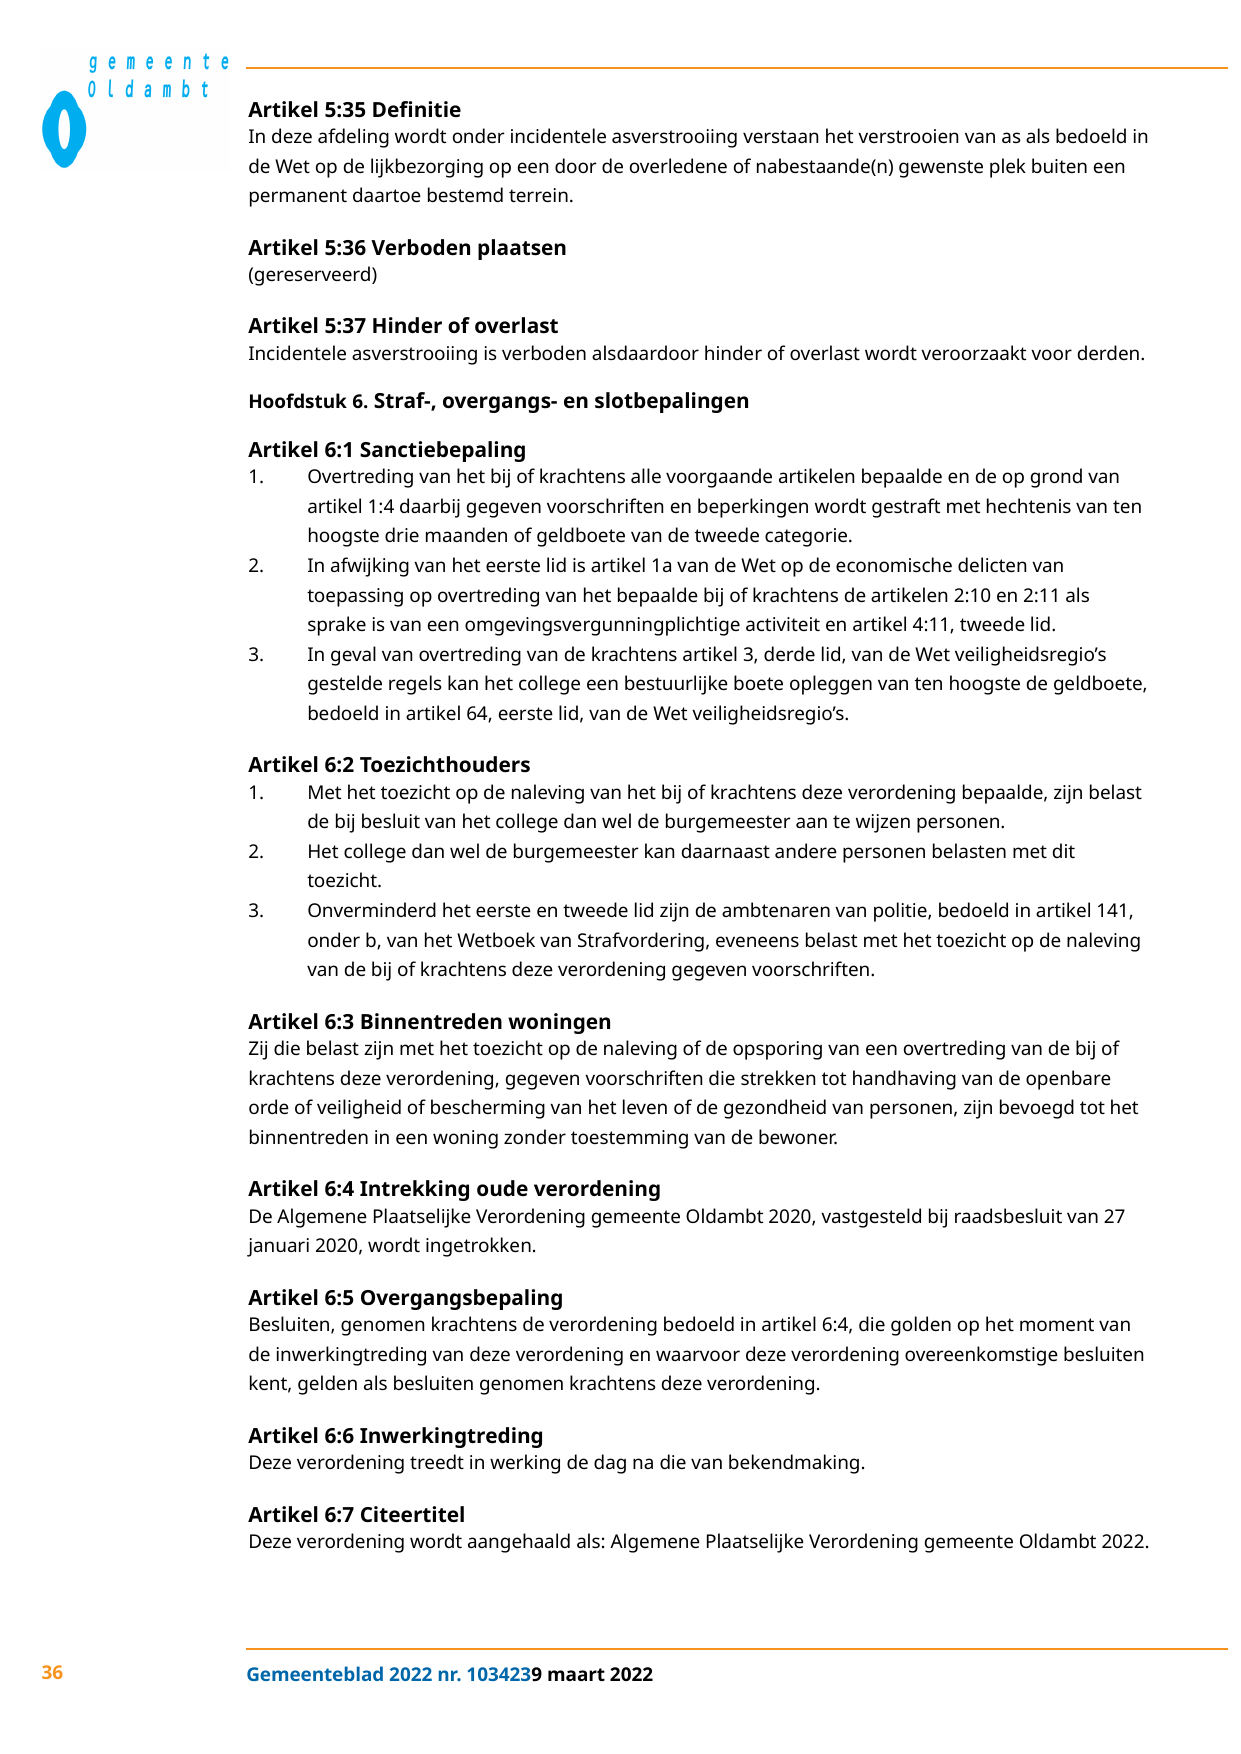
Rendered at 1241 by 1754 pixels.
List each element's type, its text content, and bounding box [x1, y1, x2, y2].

text Artikel 6:7 Citeertitel [248, 1500, 1152, 1528]
text Artikel 6:4 Intrekking oude verordening [248, 1174, 1152, 1203]
text Artikel 6:5 Overgangsbepaling [248, 1283, 1152, 1311]
text (gereserveerd) [248, 261, 1152, 287]
picture [41, 47, 231, 172]
text Artikel 5:35 Definitie [248, 95, 1152, 123]
text Artikel 6:6 Inwerkingtreding [248, 1421, 1152, 1449]
list In afwijking van het eerste lid is artikel 1a van de Wet op de economische delicten van toepassing op overtreding van het bepaalde bij of krachtens de artikelen 2:10 en 2:11 als sprake is van een omgevingsvergunningplichtige activiteit en artikel 4:11, tweede lid. [248, 552, 1152, 637]
list Met het toezicht op de naleving van het bij of krachtens deze verordening bepaalde, zijn belast de bij besluit van het college dan wel de burgemeester aan te wijzen personen. [248, 779, 1152, 834]
text Artikel 5:36 Verboden plaatsen [248, 233, 1152, 261]
list Het college dan wel de burgemeester kan daarnaast andere personen belasten met dit toezicht. [248, 838, 1152, 893]
text Deze verordening wordt aangehaald als: Algemene Plaatselijke Verordening gemeente Oldambt 2022. [248, 1528, 1152, 1554]
text Artikel 6:2 Toezichthouders [248, 751, 1152, 779]
text Artikel 6:1 Sanctiebepaling [248, 435, 1152, 463]
text Besluiten, genomen krachtens de verordening bedoeld in artikel 6:4, die golden op het moment van de inwerkingtreding van deze verordening en waarvoor deze verordening overeenkomstige besluiten kent, gelden als besluiten genomen krachtens deze verordening. [248, 1311, 1152, 1396]
text De Algemene Plaatselijke Verordening gemeente Oldambt 2020, vastgesteld bij raadsbesluit van 27 januari 2020, wordt ingetrokken. [248, 1203, 1152, 1258]
text In deze afdeling wordt onder incidentele asverstrooiing verstaan het verstrooien van as als bedoeld in de Wet op de lijkbezorging op een door de overledene of nabestaande(n) gewenste plek buiten een permanent daartoe bestemd terrein. [248, 123, 1152, 208]
list In geval van overtreding van de krachtens artikel 3, derde lid, van de Wet veiligheidsregio’s gestelde regels kan het college een bestuurlijke boete opleggen van ten hoogste de geldboete, bedoeld in artikel 64, eerste lid, van de Wet veiligheidsregio’s. [248, 641, 1152, 726]
text Deze verordening treedt in werking de dag na die van bekendmaking. [248, 1449, 1152, 1475]
text Artikel 6:3 Binnentreden woningen [248, 1007, 1152, 1035]
text Incidentele asverstrooiing is verboden alsdaardoor hinder of overlast wordt veroorzaakt voor derden. [248, 340, 1152, 366]
list Overtreding van het bij of krachtens alle voorgaande artikelen bepaalde en de op grond van artikel 1:4 daarbij gegeven voorschriften en beperkingen wordt gestraft met hechtenis van ten hoogste drie maanden of geldboete van de tweede categorie. [248, 463, 1152, 548]
text Artikel 5:37 Hinder of overlast [248, 312, 1152, 340]
text Zij die belast zijn met het toezicht op de naleving of de opsporing van een overtreding van de bij of krachtens deze verordening, gegeven voorschriften die strekken tot handhaving van de openbare orde of veiligheid of bescherming van het leven of de gezondheid van personen, zijn bevoegd tot het binnentreden in een woning zonder toestemming van de bewoner. [248, 1035, 1152, 1150]
list Onverminderd het eerste en tweede lid zijn de ambtenaren van politie, bedoeld in artikel 141, onder b, van het Wetboek van Strafvordering, eveneens belast met het toezicht op de naleving van de bij of krachtens deze verordening gegeven voorschriften. [248, 897, 1152, 982]
text Hoofdstuk 6. Straf-, overgangs- en slotbepalingen [248, 386, 1152, 414]
